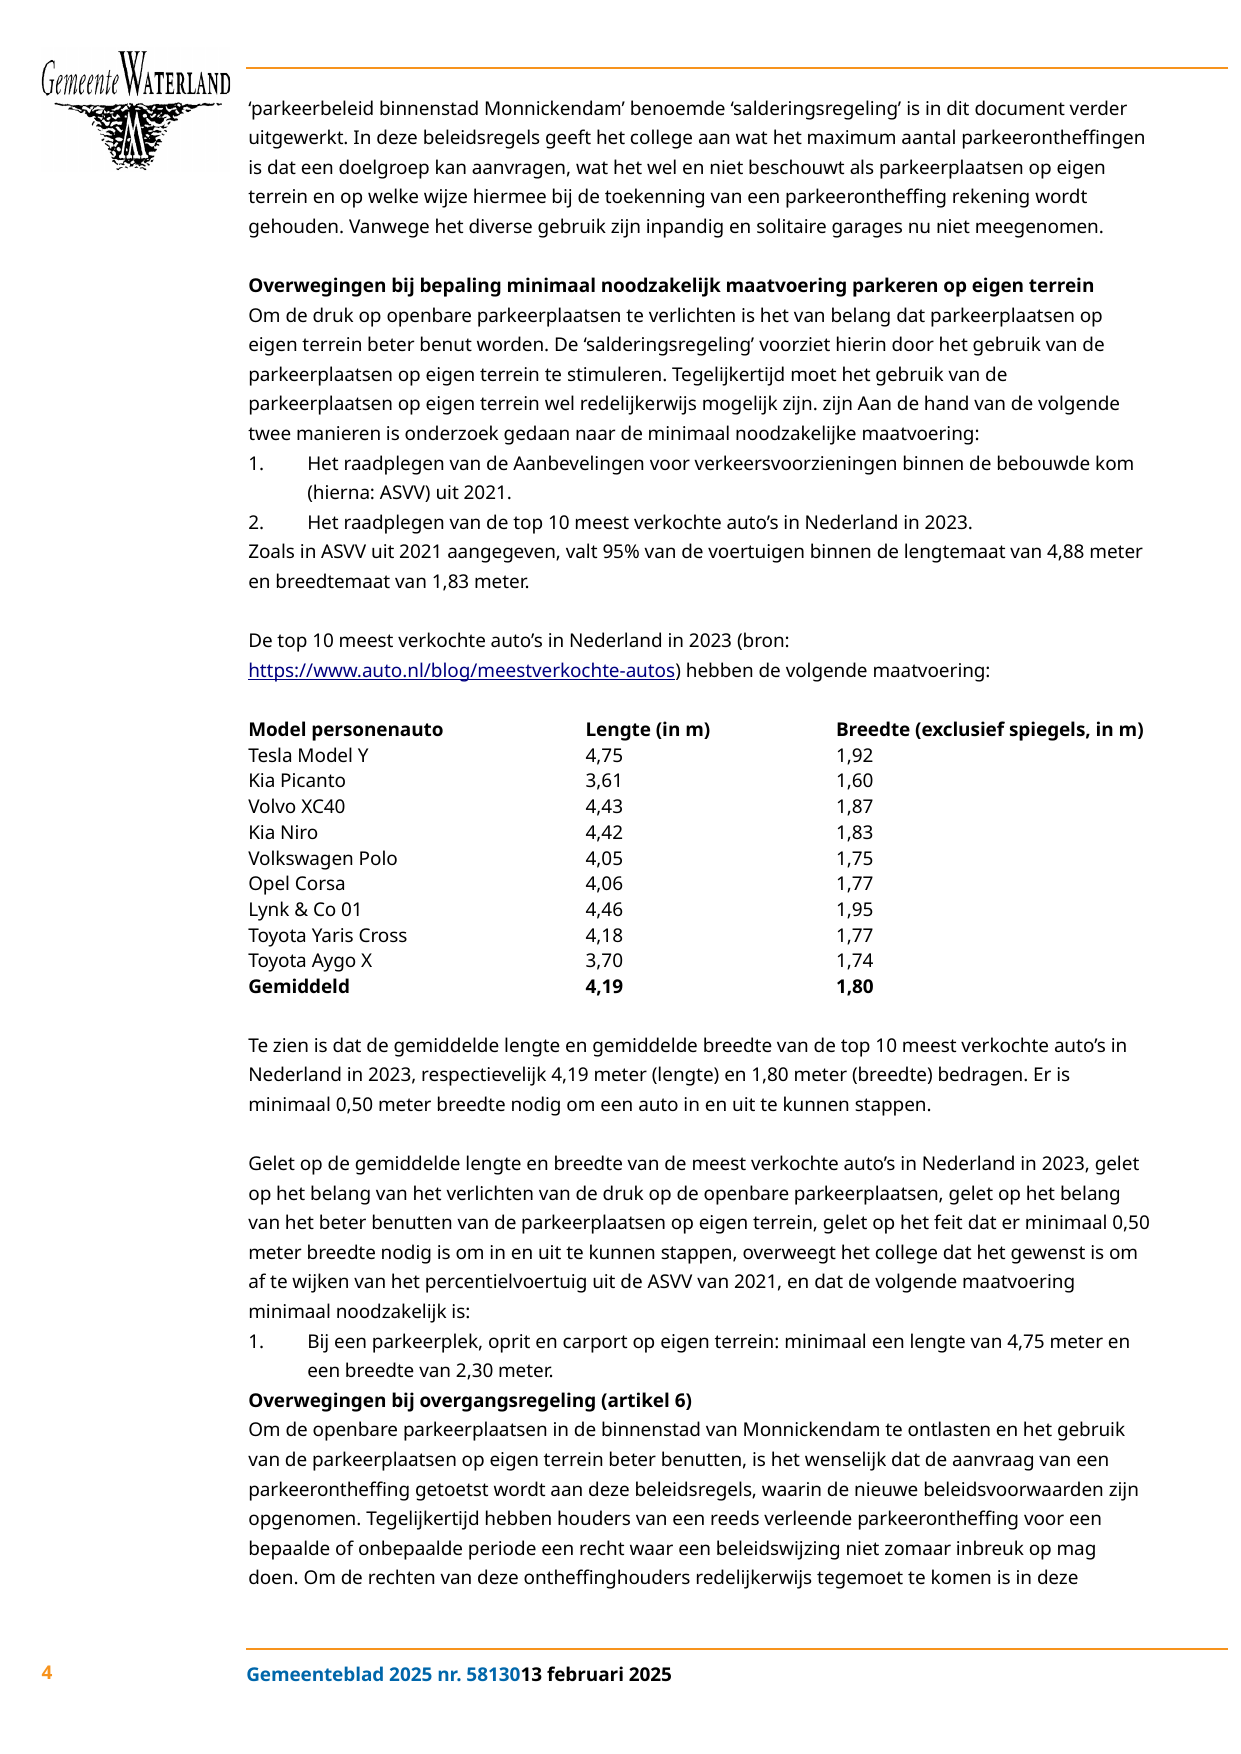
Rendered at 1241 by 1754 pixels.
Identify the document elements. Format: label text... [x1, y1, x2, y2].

table_cell 4,19 [585, 974, 836, 999]
table_cell 4,46 [585, 896, 836, 922]
text Om de druk op openbare parkeerplaatsen te verlichten is het van belang dat parkeerplaatsen op eigen terrein beter benut worden. De ‘salderingsregeling’ voorziet hierin door het gebruik van de parkeerplaatsen op eigen terrein te stimuleren. Tegelijkertijd moet het gebruik van de parkeerplaatsen op eigen terrein wel redelijkerwijs mogelijk zijn. zijn Aan de hand van de volgende twee manieren is onderzoek gedaan naar de minimaal noodzakelijke maatvoering: [248, 302, 1152, 446]
list Bij een parkeerplek, oprit en carport op eigen terrein: minimaal een lengte van 4,75 meter en een breedte van 2,30 meter. [248, 1328, 1152, 1383]
table_cell Kia Picanto [248, 768, 585, 793]
table_cell 1,75 [836, 845, 1152, 871]
table_cell 1,74 [836, 948, 1152, 973]
table_cell 4,43 [585, 793, 836, 819]
table_cell 1,60 [836, 768, 1152, 793]
picture [41, 47, 231, 172]
text ‘parkeerbeleid binnenstad Monnickendam’ benoemde ‘salderingsregeling’ is in dit document verder uitgewerkt. In deze beleidsregels geeft het college aan wat het maximum aantal parkeerontheffingen is dat een doelgroep kan aanvragen, wat het wel en niet beschouwt als parkeerplaatsen op eigen terrein en op welke wijze hiermee bij de toekenning van een parkeerontheffing rekening wordt gehouden. Vanwege het diverse gebruik zijn inpandig en solitaire garages nu niet meegenomen. [248, 95, 1152, 239]
table_cell 4,06 [585, 871, 836, 896]
table_cell 4,42 [585, 819, 836, 845]
table_cell 3,70 [585, 948, 836, 973]
table_cell 1,77 [836, 871, 1152, 896]
text Overwegingen bij overgangsregeling (artikel 6) [248, 1387, 1152, 1413]
table_cell 1,87 [836, 793, 1152, 819]
list Het raadplegen van de Aanbevelingen voor verkeersvoorzieningen binnen de bebouwde kom (hierna: ASVV) uit 2021. [248, 450, 1152, 505]
text Te zien is dat de gemiddelde lengte en gemiddelde breedte van de top 10 meest verkochte auto’s in Nederland in 2023, respectievelijk 4,19 meter (lengte) en 1,80 meter (breedte) bedragen. Er is minimaal 0,50 meter breedte nodig om een auto in en uit te kunnen stappen. [248, 1032, 1152, 1117]
text De top 10 meest verkochte auto’s in Nederland in 2023 (bron: https://www.auto.nl/blog/meestverkochte-autos) hebben de volgende maatvoering: [248, 627, 1152, 683]
table_cell 4,05 [585, 845, 836, 871]
table_header Breedte (exclusief spiegels, in m) [836, 716, 1152, 742]
table_cell 4,18 [585, 922, 836, 948]
table_cell Lynk & Co 01 [248, 896, 585, 922]
text Gelet op de gemiddelde lengte en breedte van de meest verkochte auto’s in Nederland in 2023, gelet op het belang van het verlichten van de druk op de openbare parkeerplaatsen, gelet op het belang van het beter benutten van de parkeerplaatsen op eigen terrein, gelet op het feit dat er minimaal 0,50 meter breedte nodig is om in en uit te kunnen stappen, overweegt het college dat het gewenst is om af te wijken van het percentielvoertuig uit de ASVV van 2021, en dat de volgende maatvoering minimaal noodzakelijk is: [248, 1150, 1152, 1324]
table_cell Tesla Model Y [248, 742, 585, 768]
text Zoals in ASVV uit 2021 aangegeven, valt 95% van de voertuigen binnen de lengtemaat van 4,88 meter en breedtemaat van 1,83 meter. [248, 538, 1152, 594]
table_cell 1,92 [836, 742, 1152, 768]
table_cell Kia Niro [248, 819, 585, 845]
text Overwegingen bij bepaling minimaal noodzakelijk maatvoering parkeren op eigen terrein [248, 272, 1152, 298]
table_cell Toyota Yaris Cross [248, 922, 585, 948]
table_cell Toyota Aygo X [248, 948, 585, 973]
list Het raadplegen van de top 10 meest verkochte auto’s in Nederland in 2023. [248, 509, 1152, 535]
table_header Model personenauto [248, 716, 585, 742]
table_cell Opel Corsa [248, 871, 585, 896]
table_cell 1,77 [836, 922, 1152, 948]
table_cell 4,75 [585, 742, 836, 768]
table_cell Volkswagen Polo [248, 845, 585, 871]
text Om de openbare parkeerplaatsen in de binnenstad van Monnickendam te ontlasten en het gebruik van de parkeerplaatsen op eigen terrein beter benutten, is het wenselijk dat de aanvraag van een parkeerontheffing getoetst wordt aan deze beleidsregels, waarin de nieuwe beleidsvoorwaarden zijn opgenomen. Tegelijkertijd hebben houders van een reeds verleende parkeerontheffing voor een bepaalde of onbepaalde periode een recht waar een beleidswijzing niet zomaar inbreuk op mag doen. Om de rechten van deze ontheffinghouders redelijkerwijs tegemoet te komen is in deze [248, 1417, 1152, 1590]
table_cell 1,80 [836, 974, 1152, 999]
table_cell 3,61 [585, 768, 836, 793]
table_cell Volvo XC40 [248, 793, 585, 819]
table_cell Gemiddeld [248, 974, 585, 999]
table_cell 1,95 [836, 896, 1152, 922]
table_header Lengte (in m) [585, 716, 836, 742]
table_cell 1,83 [836, 819, 1152, 845]
